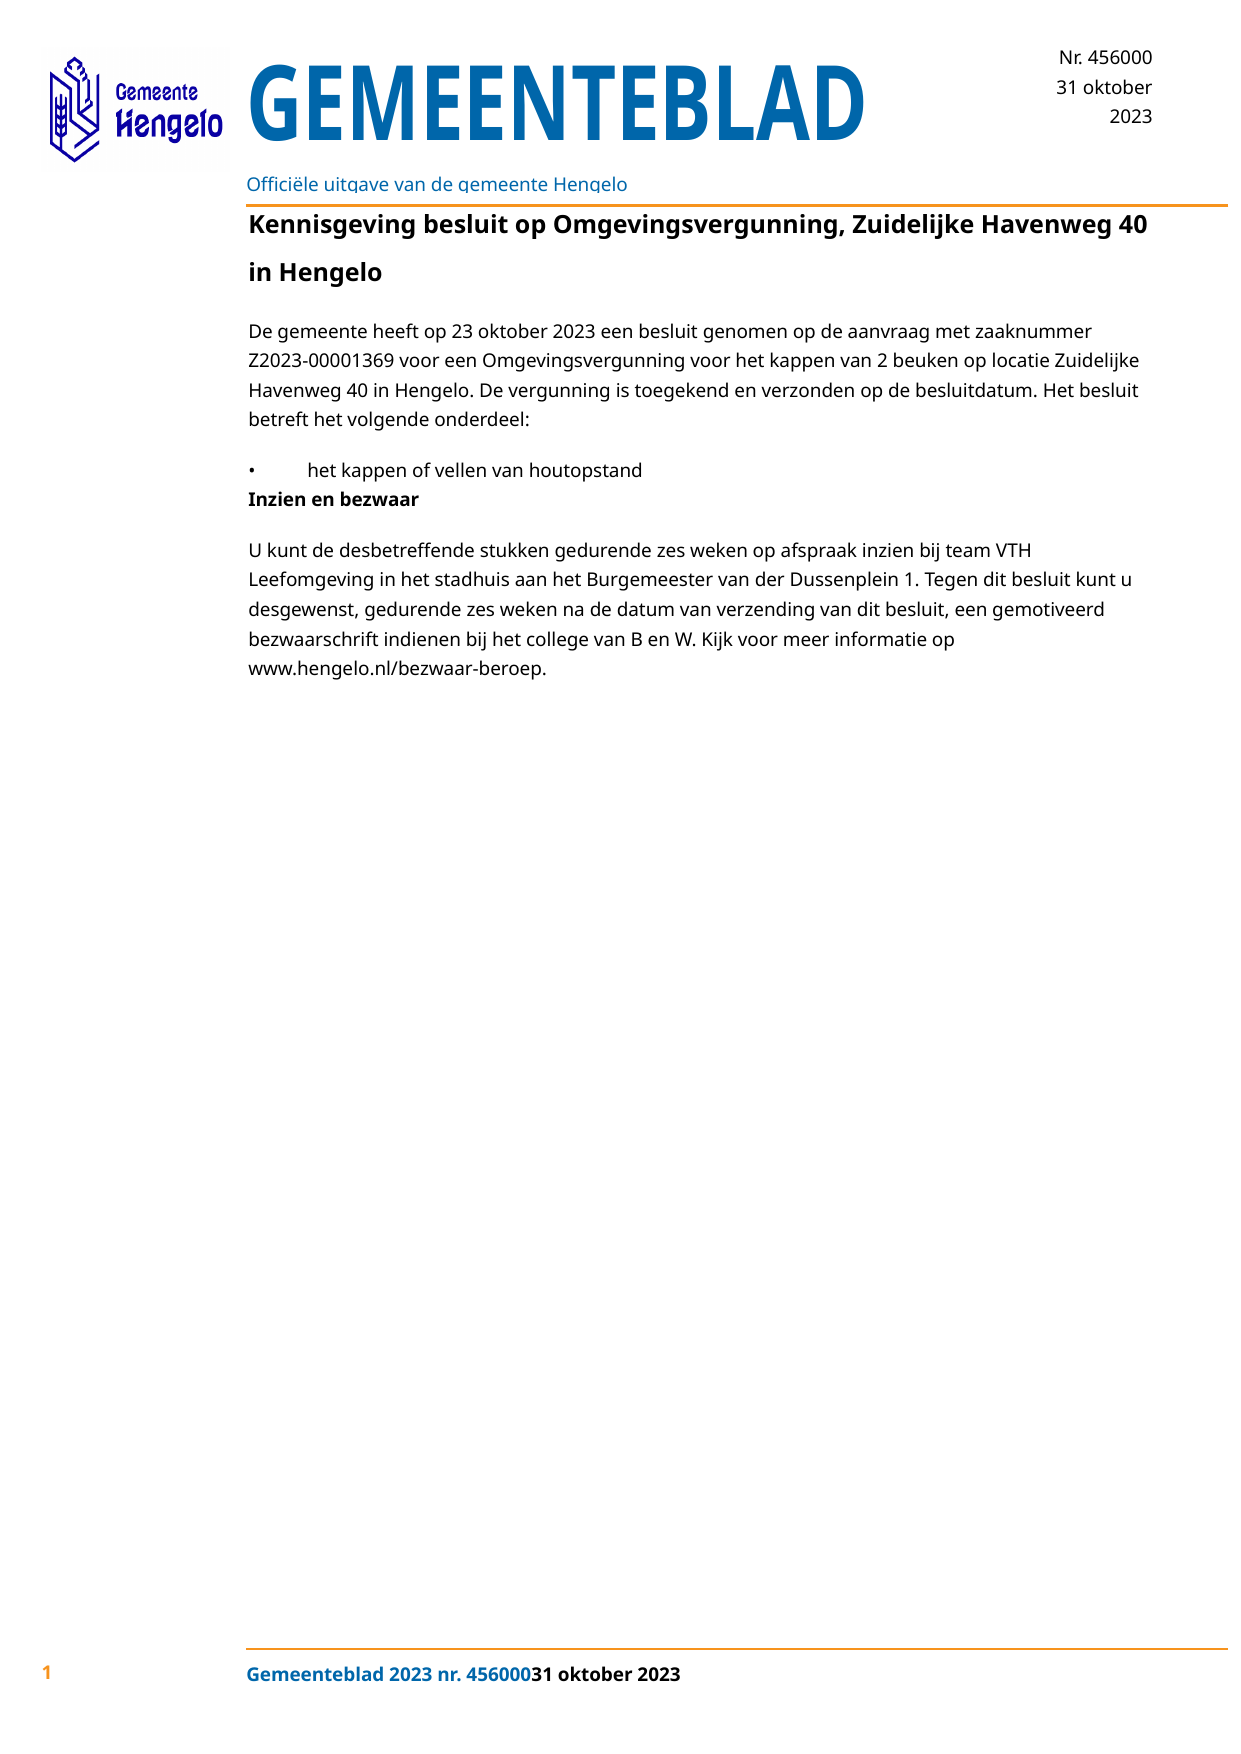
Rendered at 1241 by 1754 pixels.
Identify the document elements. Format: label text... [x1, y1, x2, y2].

text U kunt de desbetreffende stukken gedurende zes weken op afspraak inzien bij team VTH Leefomgeving in het stadhuis aan het Burgemeester van der Dussenplein 1. Tegen dit besluit kunt u desgewenst, gedurende zes weken na de datum van verzending van dit besluit, een gemotiveerd bezwaarschrift indienen bij het college van B en W. Kijk voor meer informatie op www.hengelo.nl/bezwaar-beroep. [248, 537, 1152, 681]
text Kennisgeving besluit op Omgevingsvergunning, Zuidelijke Havenweg 40 in Hengelo [248, 207, 1152, 288]
list het kappen of vellen van houtopstand [248, 457, 1152, 483]
picture [41, 47, 231, 172]
text De gemeente heeft op 23 oktober 2023 een besluit genomen op de aanvraag met zaaknummer Z2023-00001369 voor een Omgevingsvergunning voor het kappen van 2 beuken op locatie Zuidelijke Havenweg 40 in Hengelo. De vergunning is toegekend en verzonden op de besluitdatum. Het besluit betreft het volgende onderdeel: [248, 318, 1152, 432]
text Inzien en bezwaar [248, 487, 1152, 512]
